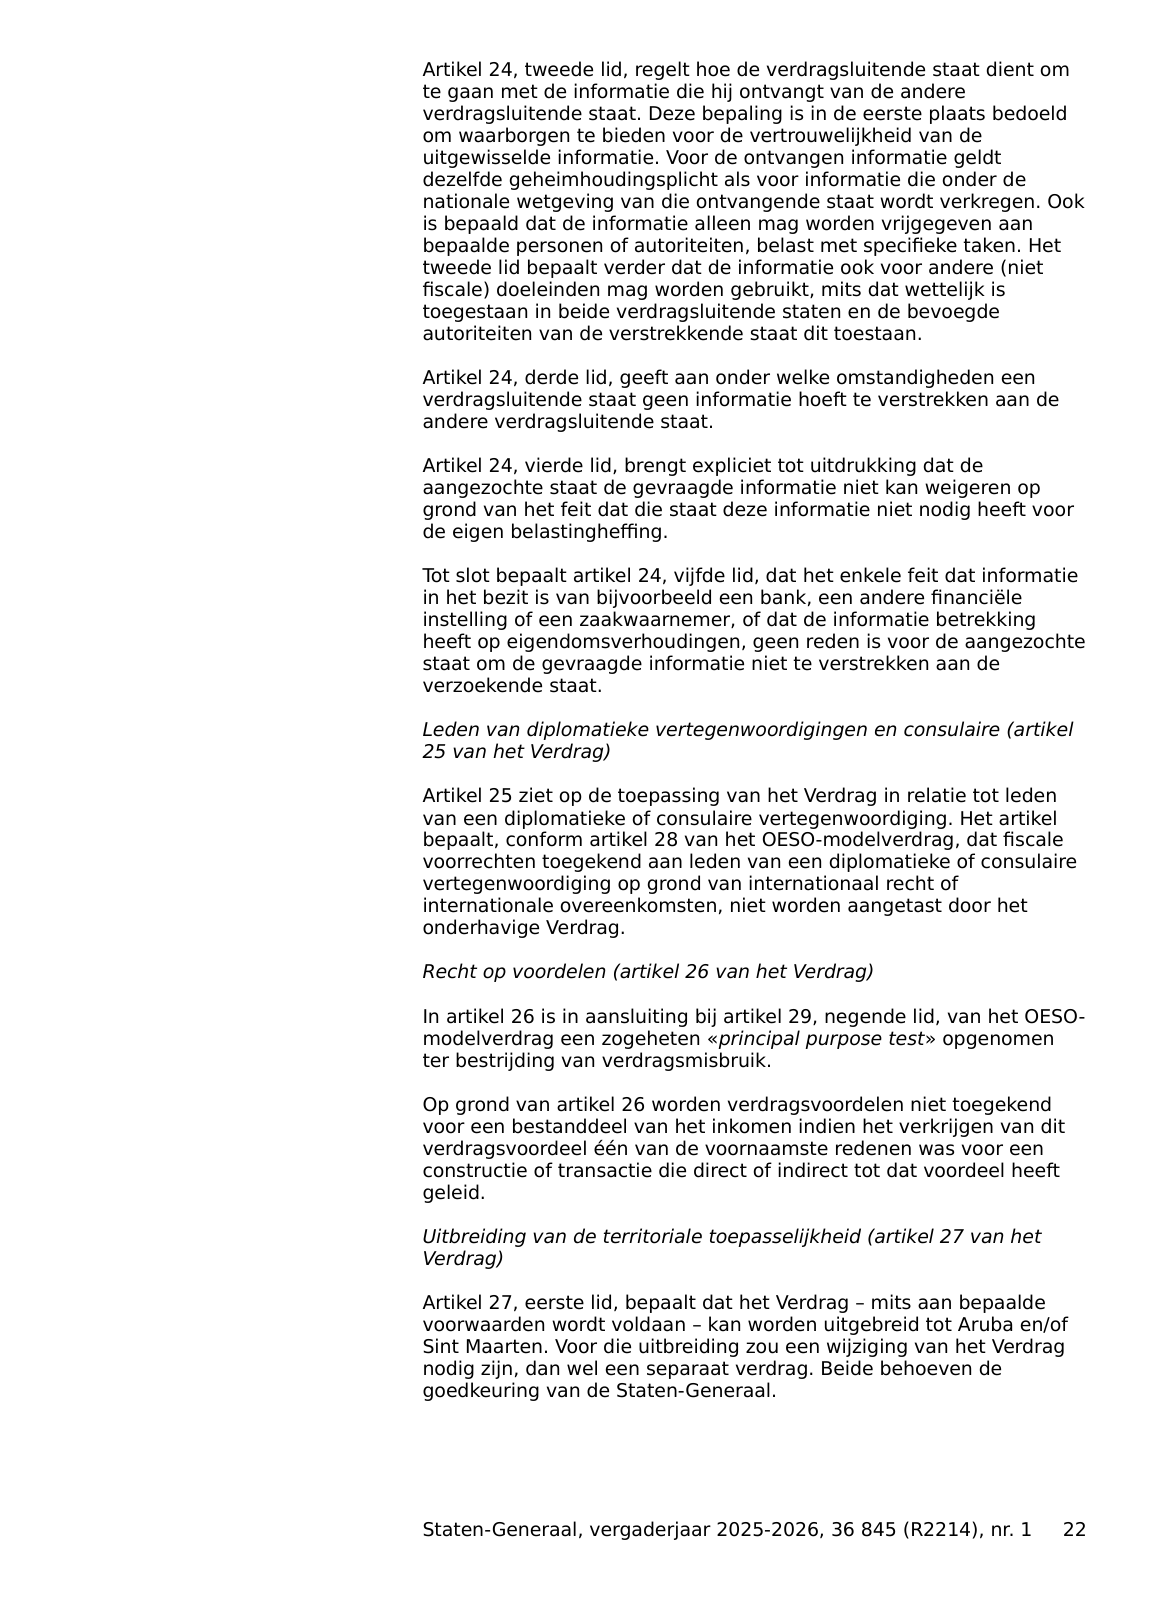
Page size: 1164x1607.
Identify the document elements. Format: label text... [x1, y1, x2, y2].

subtitle Recht op voordelen (artikel 26 van het Verdrag) [422, 961, 1087, 983]
text Op grond van artikel 26 worden verdragsvoordelen niet toegekend voor een bestanddeel van het inkomen indien het verkrijgen van dit verdragsvoordeel één van de voornaamste redenen was voor een constructie of transactie die direct of indirect tot dat voordeel heeft geleid. [422, 1094, 1087, 1204]
text Artikel 27, eerste lid, bepaalt dat het Verdrag – mits aan bepaalde voorwaarden wordt voldaan – kan worden uitgebreid tot Aruba en/of Sint Maarten. Voor die uitbreiding zou een wijziging van het Verdrag nodig zijn, dan wel een separaat verdrag. Beide behoeven de goedkeuring van de Staten-Generaal. [422, 1292, 1087, 1402]
subtitle Leden van diplomatieke vertegenwoordigingen en consulaire (artikel 25 van het Verdrag) [422, 719, 1087, 763]
text In artikel 26 is in aansluiting bij artikel 29, negende lid, van het OESO-modelverdrag een zogeheten «principal purpose test» opgenomen ter bestrijding van verdragsmisbruik. [422, 1006, 1087, 1072]
text Artikel 24, derde lid, geeft aan onder welke omstandigheden een verdragsluitende staat geen informatie hoeft te verstrekken aan de andere verdragsluitende staat. [422, 367, 1087, 433]
text Tot slot bepaalt artikel 24, vijfde lid, dat het enkele feit dat informatie in het bezit is van bijvoorbeeld een bank, een andere financiële instelling of een zaakwaarnemer, of dat de informatie betrekking heeft op eigendomsverhoudingen, geen reden is voor de aangezochte staat om de gevraagde informatie niet te verstrekken aan de verzoekende staat. [422, 565, 1087, 697]
text Artikel 25 ziet op de toepassing van het Verdrag in relatie tot leden van een diplomatieke of consulaire vertegenwoordiging. Het artikel bepaalt, conform artikel 28 van het OESO-modelverdrag, dat fiscale voorrechten toegekend aan leden van een diplomatieke of consulaire vertegenwoordiging op grond van internationaal recht of internationale overeenkomsten, niet worden aangetast door het onderhavige Verdrag. [422, 785, 1087, 939]
text Artikel 24, tweede lid, regelt hoe de verdragsluitende staat dient om te gaan met de informatie die hij ontvangt van de andere verdragsluitende staat. Deze bepaling is in de eerste plaats bedoeld om waarborgen te bieden voor de vertrouwelijkheid van de uitgewisselde informatie. Voor de ontvangen informatie geldt dezelfde geheimhoudingsplicht als voor informatie die onder de nationale wetgeving van die ontvangende staat wordt verkregen. Ook is bepaald dat de informatie alleen mag worden vrijgegeven aan bepaalde personen of autoriteiten, belast met specifieke taken. Het tweede lid bepaalt verder dat de informatie ook voor andere (niet fiscale) doeleinden mag worden gebruikt, mits dat wettelijk is toegestaan in beide verdragsluitende staten en de bevoegde autoriteiten van de verstrekkende staat dit toestaan. [422, 59, 1087, 345]
text Artikel 24, vierde lid, brengt expliciet tot uitdrukking dat de aangezochte staat de gevraagde informatie niet kan weigeren op grond van het feit dat die staat deze informatie niet nodig heeft voor de eigen belastingheffing. [422, 455, 1087, 543]
subtitle Uitbreiding van de territoriale toepasselijkheid (artikel 27 van het Verdrag) [422, 1226, 1087, 1270]
